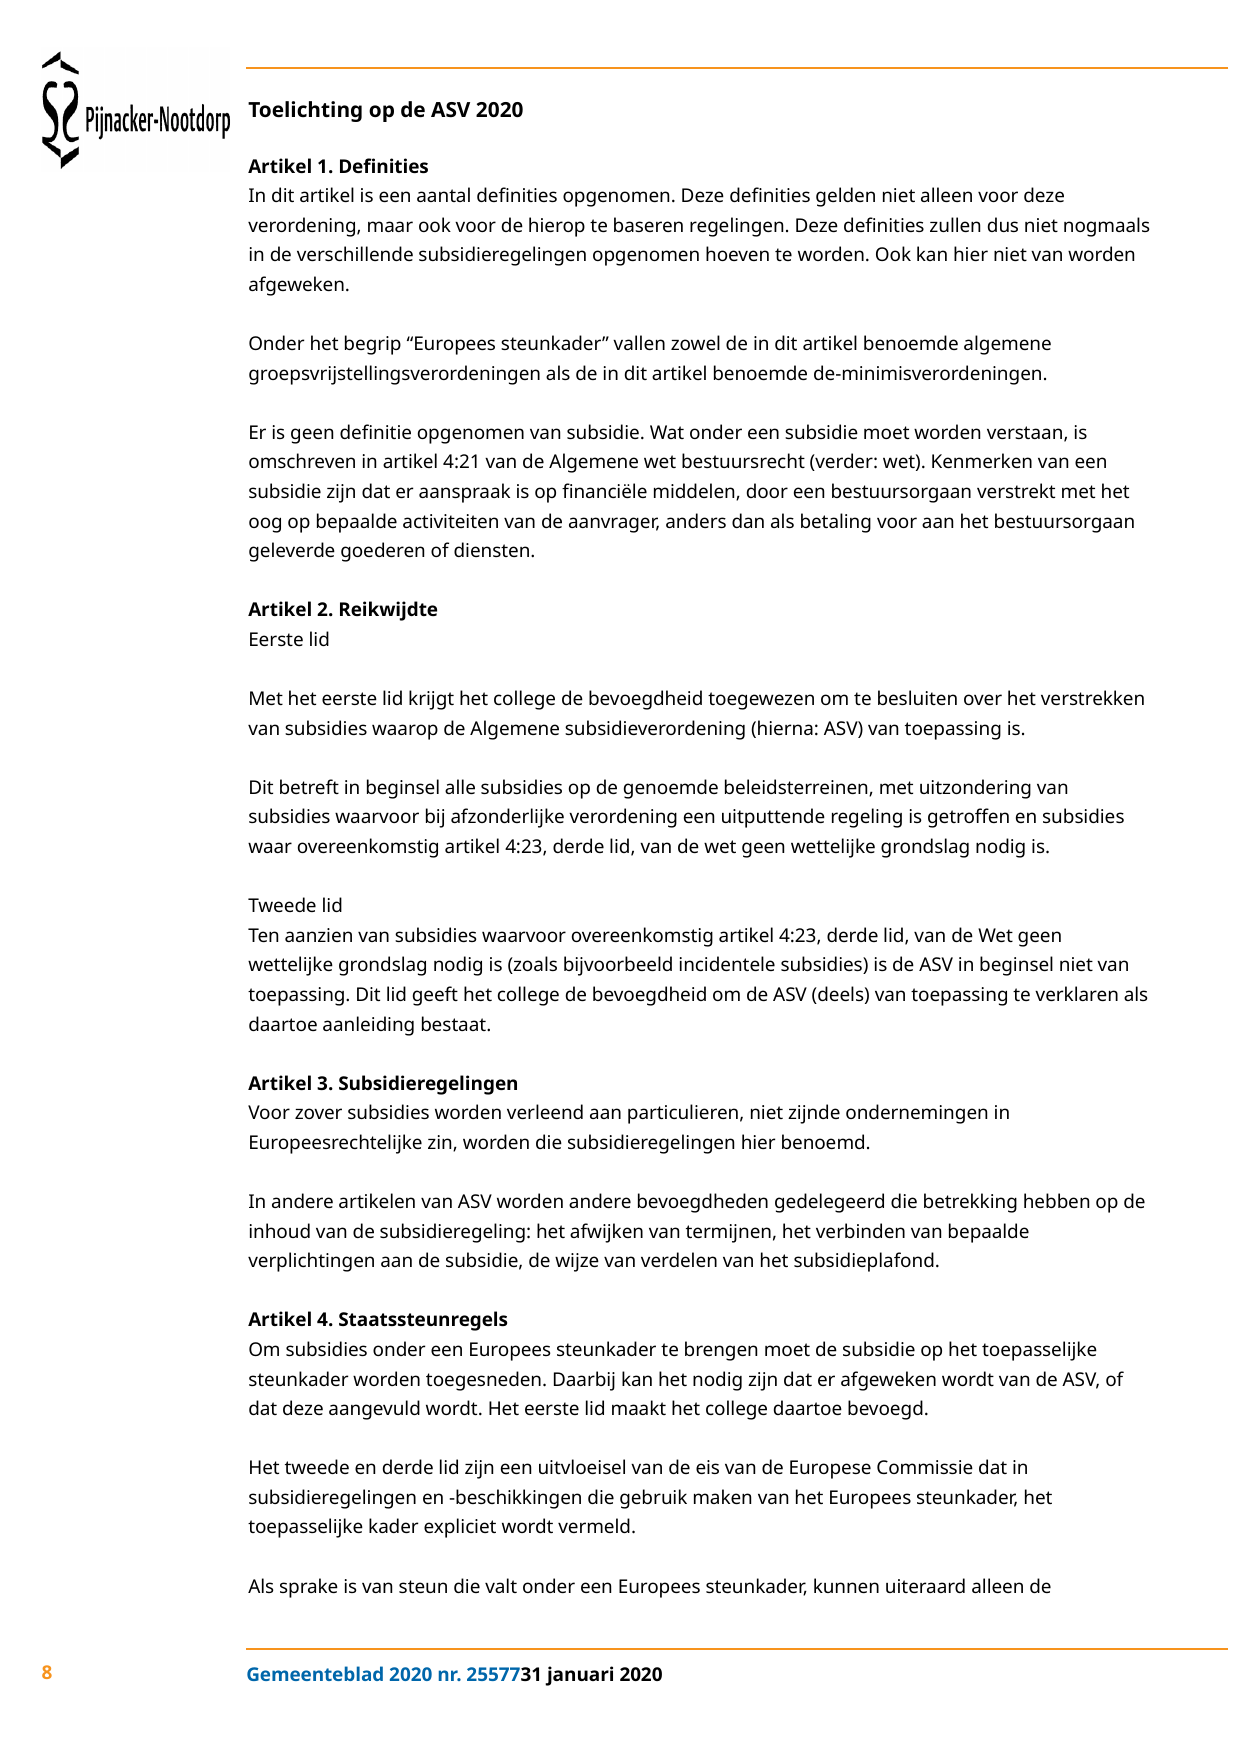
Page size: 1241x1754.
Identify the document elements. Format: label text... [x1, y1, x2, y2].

text In dit artikel is een aantal definities opgenomen. Deze definities gelden niet alleen voor deze verordening, maar ook voor de hierop te baseren regelingen. Deze definities zullen dus niet nogmaals in de verschillende subsidieregelingen opgenomen hoeven te worden. Ook kan hier niet van worden afgeweken. [248, 182, 1152, 297]
text Om subsidies onder een Europees steunkader te brengen moet de subsidie op het toepasselijke steunkader worden toegesneden. Daarbij kan het nodig zijn dat er afgeweken wordt van de ASV, of dat deze aangevuld wordt. Het eerste lid maakt het college daartoe bevoegd. [248, 1336, 1152, 1421]
text Voor zover subsidies worden verleend aan particulieren, niet zijnde ondernemingen in Europeesrechtelijke zin, worden die subsidieregelingen hier benoemd. [248, 1099, 1152, 1155]
text In andere artikelen van ASV worden andere bevoegdheden gedelegeerd die betrekking hebben op de inhoud van de subsidieregeling: het afwijken van termijnen, het verbinden van bepaalde verplichtingen aan de subsidie, de wijze van verdelen van het subsidieplafond. [248, 1188, 1152, 1273]
text Met het eerste lid krijgt het college de bevoegdheid toegewezen om te besluiten over het verstrekken van subsidies waarop de Algemene subsidieverordening (hierna: ASV) van toepassing is. [248, 685, 1152, 741]
text Artikel 2. Reikwijdte [248, 597, 1152, 622]
text Artikel 1. Definities [248, 153, 1152, 179]
text Artikel 4. Staatssteunregels [248, 1307, 1152, 1332]
text Dit betreft in beginsel alle subsidies op de genoemde beleidsterreinen, met uitzondering van subsidies waarvoor bij afzonderlijke verordening een uitputtende regeling is getroffen en subsidies waar overeenkomstig artikel 4:23, derde lid, van de wet geen wettelijke grondslag nodig is. [248, 774, 1152, 859]
text Ten aanzien van subsidies waarvoor overeenkomstig artikel 4:23, derde lid, van de Wet geen wettelijke grondslag nodig is (zoals bijvoorbeeld incidentele subsidies) is de ASV in beginsel niet van toepassing. Dit lid geeft het college de bevoegdheid om de ASV (deels) van toepassing te verklaren als daartoe aanleiding bestaat. [248, 922, 1152, 1037]
text Er is geen definitie opgenomen van subsidie. Wat onder een subsidie moet worden verstaan, is omschreven in artikel 4:21 van de Algemene wet bestuursrecht (verder: wet). Kenmerken van een subsidie zijn dat er aanspraak is op financiële middelen, door een bestuursorgaan verstrekt met het oog op bepaalde activiteiten van de aanvrager, anders dan als betaling voor aan het bestuursorgaan geleverde goederen of diensten. [248, 419, 1152, 563]
text Tweede lid [248, 892, 1152, 918]
picture [41, 47, 231, 172]
text Het tweede en derde lid zijn een uitvloeisel van de eis van de Europese Commissie dat in subsidieregelingen en -beschikkingen die gebruik maken van het Europees steunkader, het toepasselijke kader expliciet wordt vermeld. [248, 1454, 1152, 1539]
text Onder het begrip “Europees steunkader” vallen zowel de in dit artikel benoemde algemene groepsvrijstellingsverordeningen als de in dit artikel benoemde de-minimisverordeningen. [248, 330, 1152, 386]
text Eerste lid [248, 626, 1152, 652]
text Als sprake is van steun die valt onder een Europees steunkader, kunnen uiteraard alleen de [248, 1573, 1152, 1599]
text Artikel 3. Subsidieregelingen [248, 1070, 1152, 1096]
text Toelichting op de ASV 2020 [248, 95, 1152, 123]
